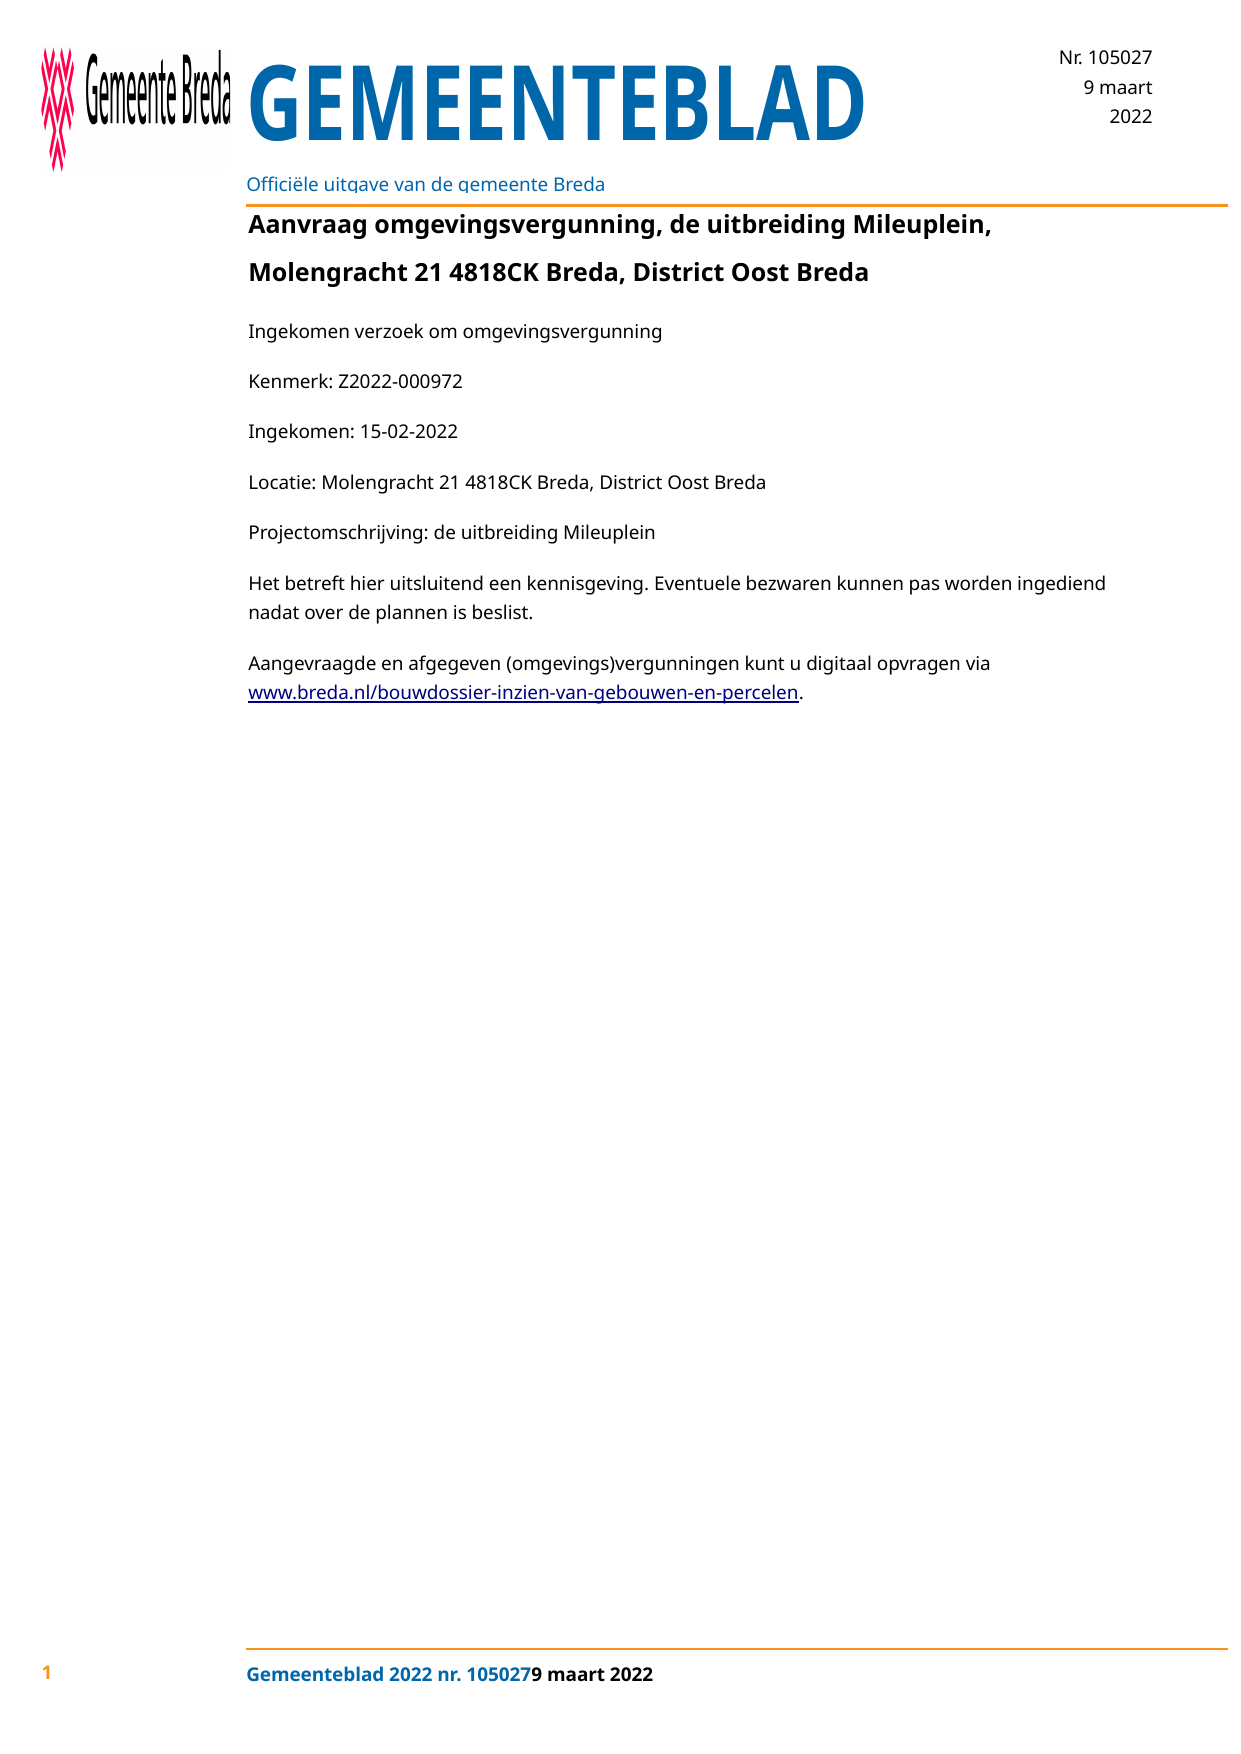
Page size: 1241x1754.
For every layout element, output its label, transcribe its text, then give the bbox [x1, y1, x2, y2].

text Aangevraagde en afgegeven (omgevings)vergunningen kunt u digitaal opvragen via www.breda.nl/bouwdossier-inzien-van-gebouwen-en-percelen. [248, 650, 1152, 705]
text Locatie: Molengracht 21 4818CK Breda, District Oost Breda [248, 469, 1152, 495]
text Aanvraag omgevingsvergunning, de uitbreiding Mileuplein, Molengracht 21 4818CK Breda, District Oost Breda [248, 207, 1152, 288]
text Ingekomen verzoek om omgevingsvergunning [248, 318, 1152, 344]
text Ingekomen: 15-02-2022 [248, 419, 1152, 444]
picture [41, 47, 231, 172]
text Het betreft hier uitsluitend een kennisgeving. Eventuele bezwaren kunnen pas worden ingediend nadat over de plannen is beslist. [248, 570, 1152, 625]
text Projectomschrijving: de uitbreiding Mileuplein [248, 519, 1152, 545]
text Kenmerk: Z2022-000972 [248, 368, 1152, 394]
